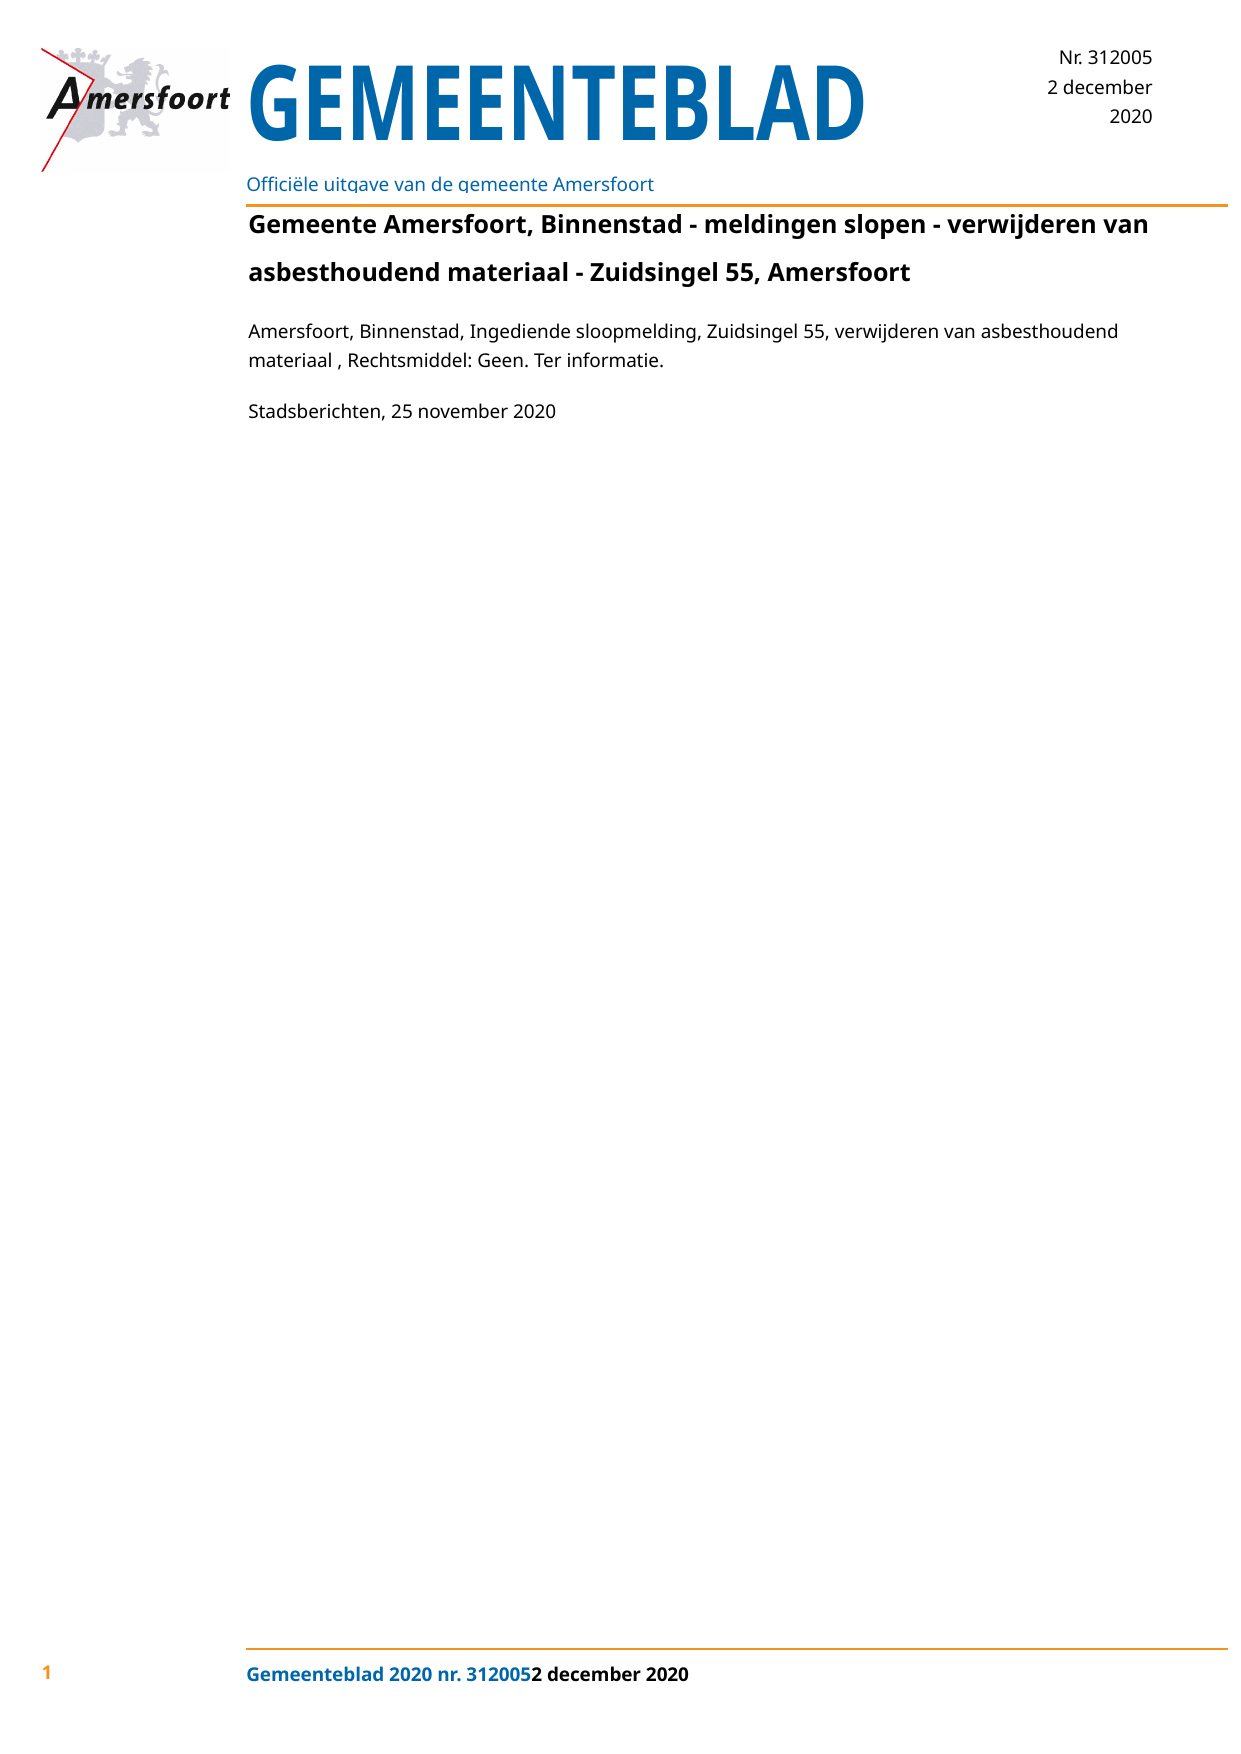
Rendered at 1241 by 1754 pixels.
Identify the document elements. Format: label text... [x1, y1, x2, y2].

text Stadsberichten, 25 november 2020 [248, 398, 1152, 424]
picture [41, 47, 231, 172]
text Amersfoort, Binnenstad, Ingediende sloopmelding, Zuidsingel 55, verwijderen van asbesthoudend materiaal , Rechtsmiddel: Geen. Ter informatie. [248, 318, 1152, 373]
text Gemeente Amersfoort, Binnenstad - meldingen slopen - verwijderen van asbesthoudend materiaal - Zuidsingel 55, Amersfoort [248, 207, 1152, 288]
